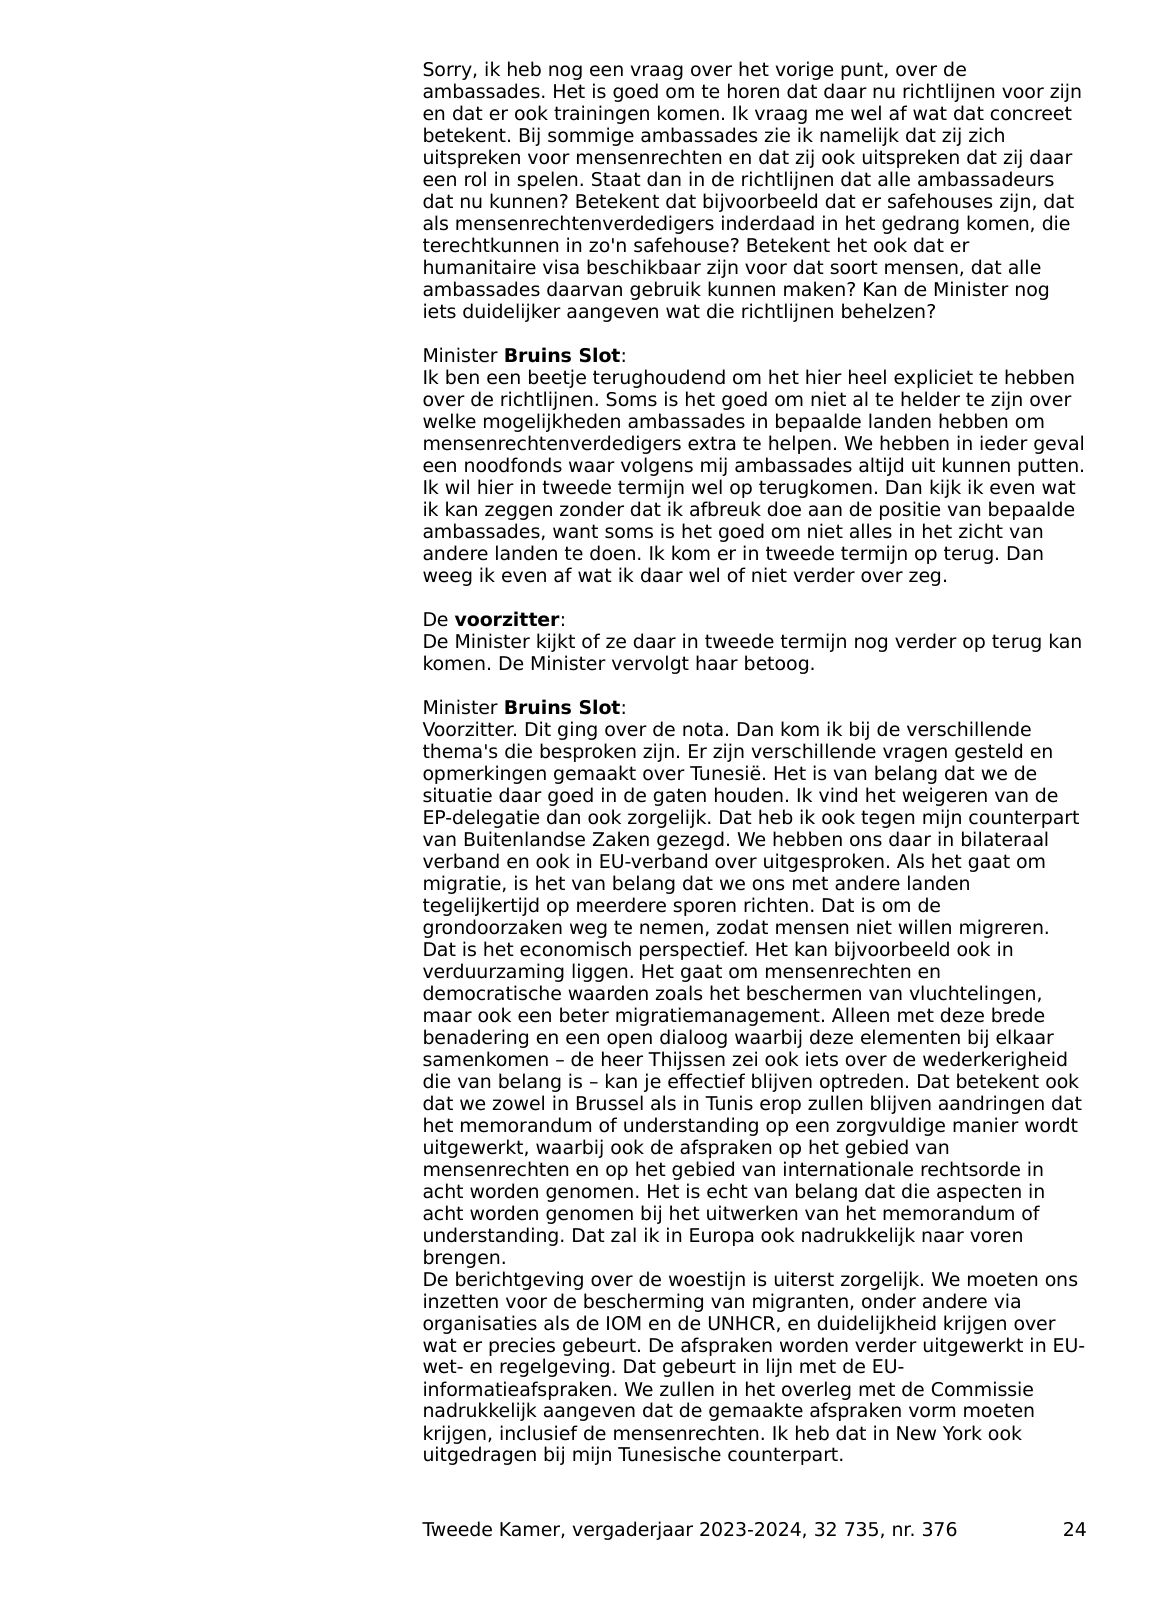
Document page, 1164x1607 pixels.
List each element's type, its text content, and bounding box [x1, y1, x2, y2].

text De voorzitter: [422, 609, 1087, 631]
text De berichtgeving over de woestijn is uiterst zorgelijk. We moeten ons inzetten voor de bescherming van migranten, onder andere via organisaties als de IOM en de UNHCR, en duidelijkheid krijgen over wat er precies gebeurt. De afspraken worden verder uitgewerkt in EU-wet- en regelgeving. Dat gebeurt in lijn met de EU-informatieafspraken. We zullen in het overleg met de Commissie nadrukkelijk aangeven dat de gemaakte afspraken vorm moeten krijgen, inclusief de mensenrechten. Ik heb dat in New York ook uitgedragen bij mijn Tunesische counterpart. [422, 1268, 1087, 1466]
text Ik ben een beetje terughoudend om het hier heel expliciet te hebben over de richtlijnen. Soms is het goed om niet al te helder te zijn over welke mogelijkheden ambassades in bepaalde landen hebben om mensenrechtenverdedigers extra te helpen. We hebben in ieder geval een noodfonds waar volgens mij ambassades altijd uit kunnen putten. Ik wil hier in tweede termijn wel op terugkomen. Dan kijk ik even wat ik kan zeggen zonder dat ik afbreuk doe aan de positie van bepaalde ambassades, want soms is het goed om niet alles in het zicht van andere landen te doen. Ik kom er in tweede termijn op terug. Dan weeg ik even af wat ik daar wel of niet verder over zeg. [422, 367, 1087, 587]
text Minister Bruins Slot: [422, 345, 1087, 367]
text Minister Bruins Slot: [422, 697, 1087, 719]
text Voorzitter. Dit ging over de nota. Dan kom ik bij de verschillende thema's die besproken zijn. Er zijn verschillende vragen gesteld en opmerkingen gemaakt over Tunesië. Het is van belang dat we de situatie daar goed in de gaten houden. Ik vind het weigeren van de EP-delegatie dan ook zorgelijk. Dat heb ik ook tegen mijn counterpart van Buitenlandse Zaken gezegd. We hebben ons daar in bilateraal verband en ook in EU-verband over uitgesproken. Als het gaat om migratie, is het van belang dat we ons met andere landen tegelijkertijd op meerdere sporen richten. Dat is om de grondoorzaken weg te nemen, zodat mensen niet willen migreren. Dat is het economisch perspectief. Het kan bijvoorbeeld ook in verduurzaming liggen. Het gaat om mensenrechten en democratische waarden zoals het beschermen van vluchtelingen, maar ook een beter migratiemanagement. Alleen met deze brede benadering en een open dialoog waarbij deze elementen bij elkaar samenkomen – de heer Thijssen zei ook iets over de wederkerigheid die van belang is – kan je effectief blijven optreden. Dat betekent ook dat we zowel in Brussel als in Tunis erop zullen blijven aandringen dat het memorandum of understanding op een zorgvuldige manier wordt uitgewerkt, waarbij ook de afspraken op het gebied van mensenrechten en op het gebied van internationale rechtsorde in acht worden genomen. Het is echt van belang dat die aspecten in acht worden genomen bij het uitwerken van het memorandum of understanding. Dat zal ik in Europa ook nadrukkelijk naar voren brengen. [422, 719, 1087, 1268]
text De Minister kijkt of ze daar in tweede termijn nog verder op terug kan komen. De Minister vervolgt haar betoog. [422, 631, 1087, 675]
text Sorry, ik heb nog een vraag over het vorige punt, over de ambassades. Het is goed om te horen dat daar nu richtlijnen voor zijn en dat er ook trainingen komen. Ik vraag me wel af wat dat concreet betekent. Bij sommige ambassades zie ik namelijk dat zij zich uitspreken voor mensenrechten en dat zij ook uitspreken dat zij daar een rol in spelen. Staat dan in de richtlijnen dat alle ambassadeurs dat nu kunnen? Betekent dat bijvoorbeeld dat er safehouses zijn, dat als mensenrechtenverdedigers inderdaad in het gedrang komen, die terechtkunnen in zo'n safehouse? Betekent het ook dat er humanitaire visa beschikbaar zijn voor dat soort mensen, dat alle ambassades daarvan gebruik kunnen maken? Kan de Minister nog iets duidelijker aangeven wat die richtlijnen behelzen? [422, 59, 1087, 323]
